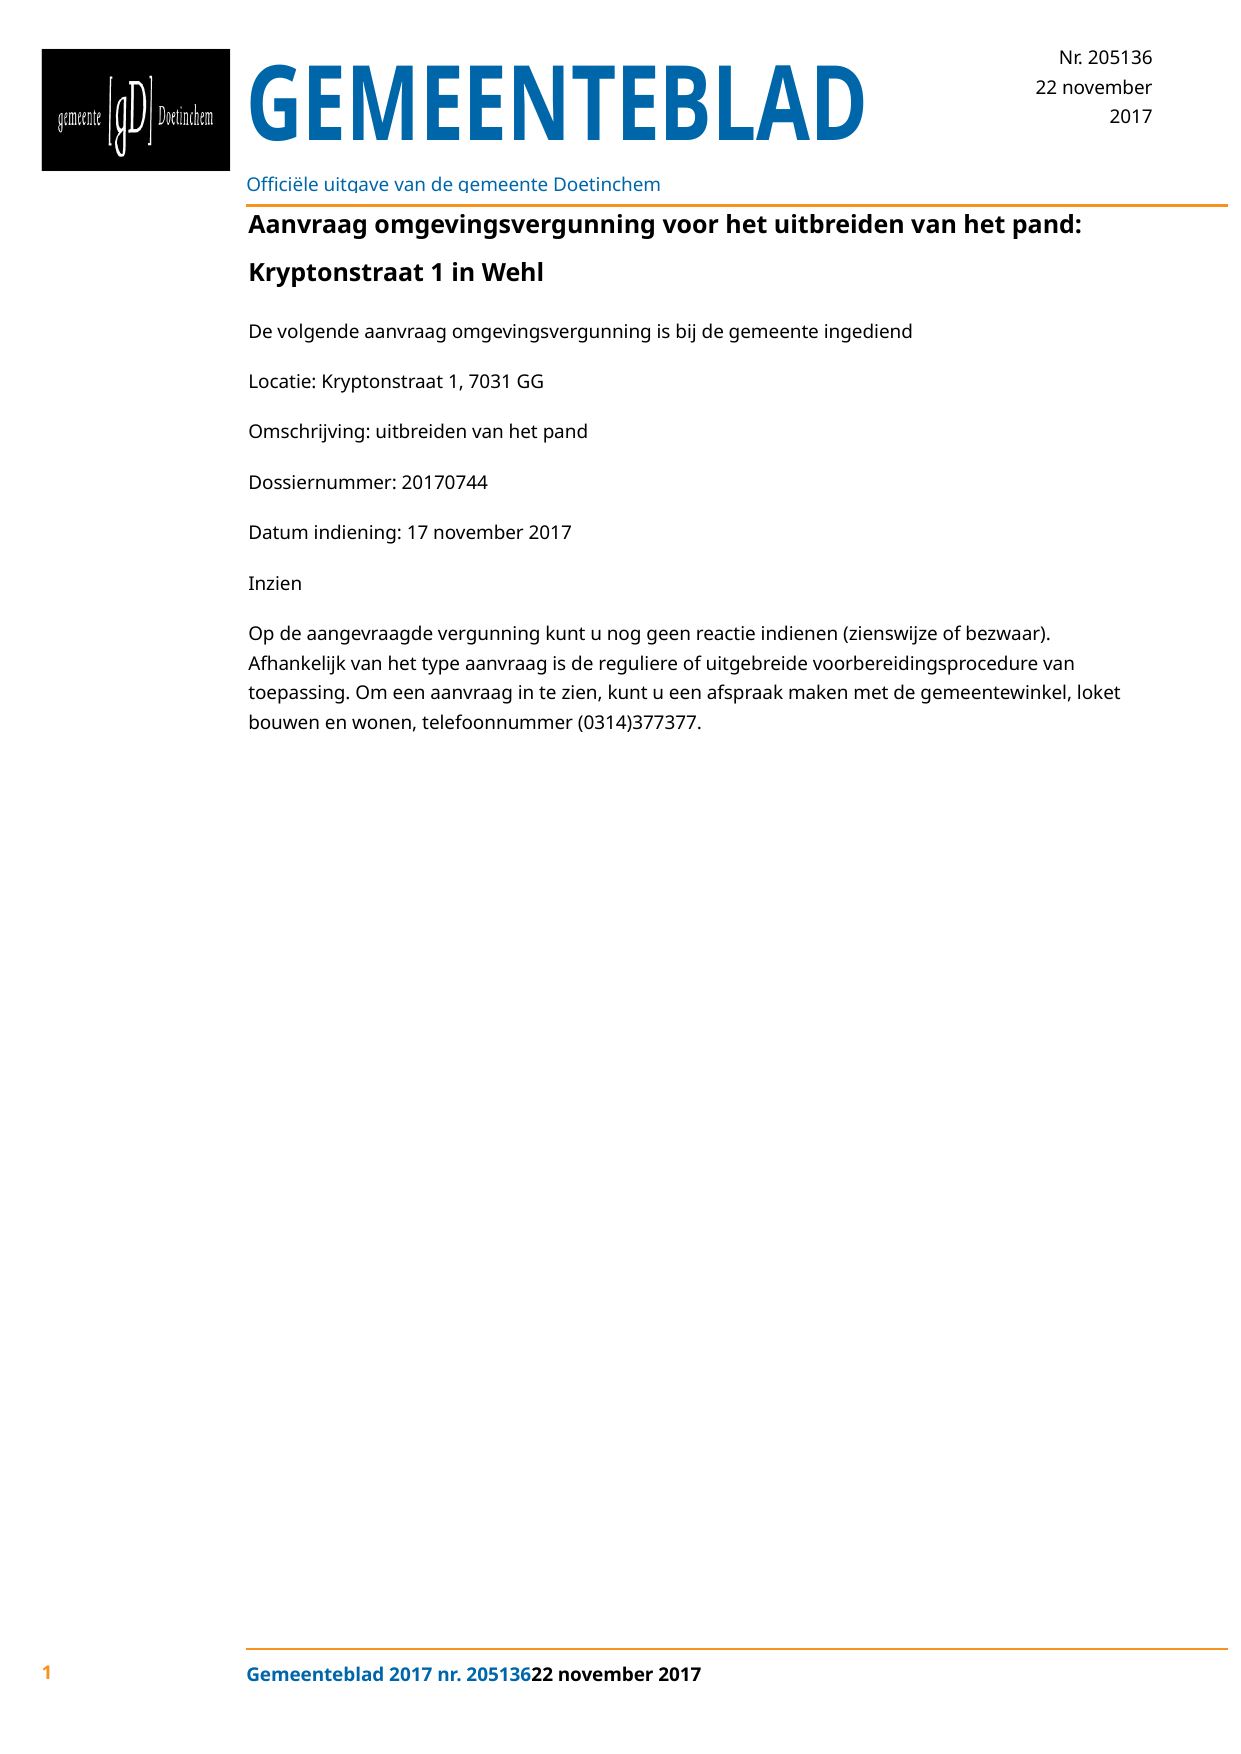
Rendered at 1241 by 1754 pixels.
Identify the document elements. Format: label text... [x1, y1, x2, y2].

text De volgende aanvraag omgevingsvergunning is bij de gemeente ingediend [248, 318, 1152, 344]
text Inzien [248, 570, 1152, 596]
text Omschrijving: uitbreiden van het pand [248, 419, 1152, 444]
text Datum indiening: 17 november 2017 [248, 519, 1152, 545]
text Aanvraag omgevingsvergunning voor het uitbreiden van het pand: Kryptonstraat 1 in Wehl [248, 207, 1152, 288]
text Dossiernummer: 20170744 [248, 469, 1152, 495]
picture [41, 47, 231, 172]
text Op de aangevraagde vergunning kunt u nog geen reactie indienen (zienswijze of bezwaar). Afhankelijk van het type aanvraag is de reguliere of uitgebreide voorbereidingsprocedure van toepassing. Om een aanvraag in te zien, kunt u een afspraak maken met de gemeentewinkel, loket bouwen en wonen, telefoonnummer (0314)377377. [248, 620, 1152, 735]
text Locatie: Kryptonstraat 1, 7031 GG [248, 368, 1152, 394]
